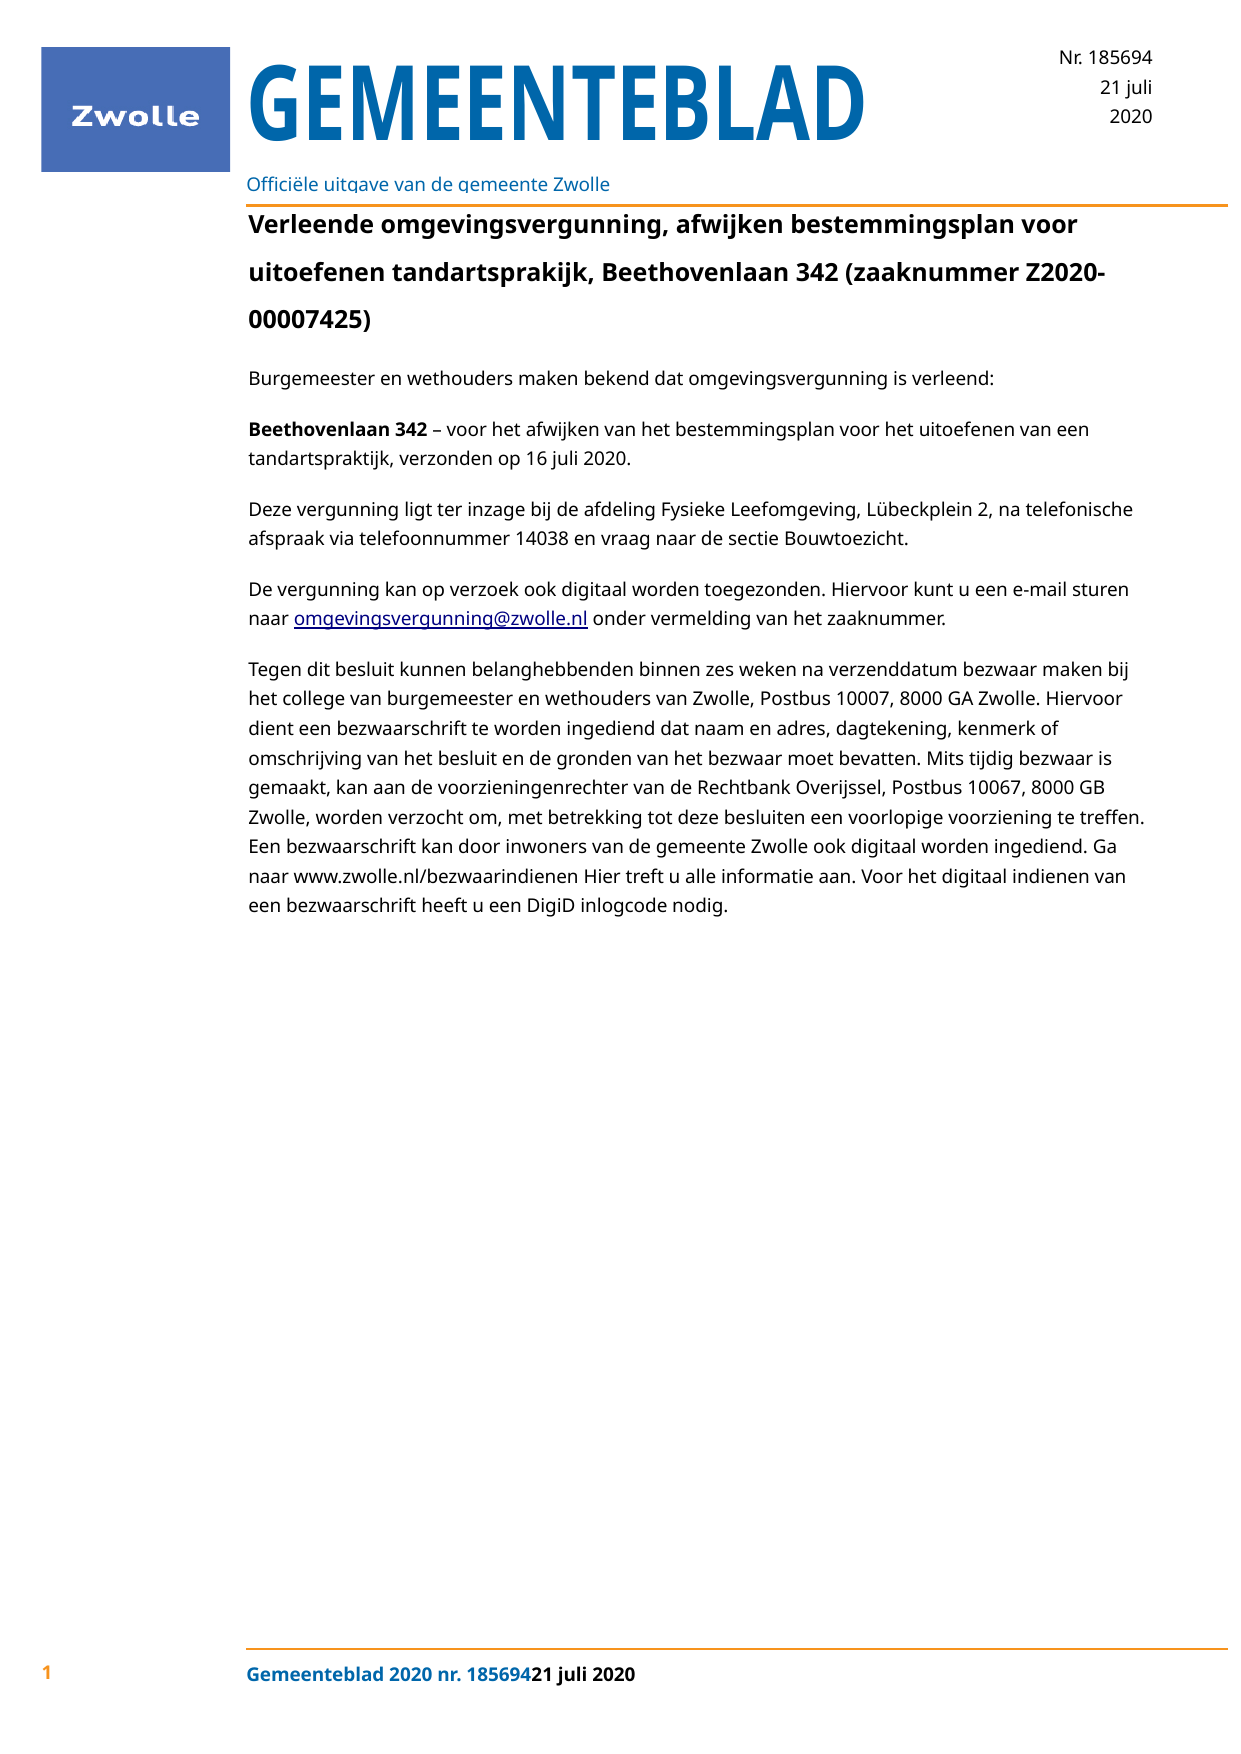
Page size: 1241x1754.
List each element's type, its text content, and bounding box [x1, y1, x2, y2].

text Beethovenlaan 342 – voor het afwijken van het bestemmingsplan voor het uitoefenen van een tandartspraktijk, verzonden op 16 juli 2020. [248, 416, 1152, 471]
text De vergunning kan op verzoek ook digitaal worden toegezonden. Hiervoor kunt u een e-mail sturen naar omgevingsvergunning@zwolle.nl onder vermelding van het zaaknummer. [248, 576, 1152, 631]
text Burgemeester en wethouders maken bekend dat omgevingsvergunning is verleend: [248, 366, 1152, 391]
text Verleende omgevingsvergunning, afwijken bestemmingsplan voor uitoefenen tandartsprakijk, Beethovenlaan 342 (zaaknummer Z2020-00007425) [248, 207, 1152, 336]
text Tegen dit besluit kunnen belanghebbenden binnen zes weken na verzenddatum bezwaar maken bij het college van burgemeester en wethouders van Zwolle, Postbus 10007, 8000 GA Zwolle. Hiervoor dient een bezwaarschrift te worden ingediend dat naam en adres, dagtekening, kenmerk of omschrijving van het besluit en de gronden van het bezwaar moet bevatten. Mits tijdig bezwaar is gemaakt, kan aan de voorzieningenrechter van de Rechtbank Overijssel, Postbus 10067, 8000 GB Zwolle, worden verzocht om, met betrekking tot deze besluiten een voorlopige voorziening te treffen. Een bezwaarschrift kan door inwoners van de gemeente Zwolle ook digitaal worden ingediend. Ga naar www.zwolle.nl/bezwaarindienen Hier treft u alle informatie aan. Voor het digitaal indienen van een bezwaarschrift heeft u een DigiD inlogcode nodig. [248, 656, 1152, 918]
text Deze vergunning ligt ter inzage bij de afdeling Fysieke Leefomgeving, Lübeckplein 2, na telefonische afspraak via telefoonnummer 14038 en vraag naar de sectie Bouwtoezicht. [248, 496, 1152, 551]
picture [41, 47, 231, 172]
